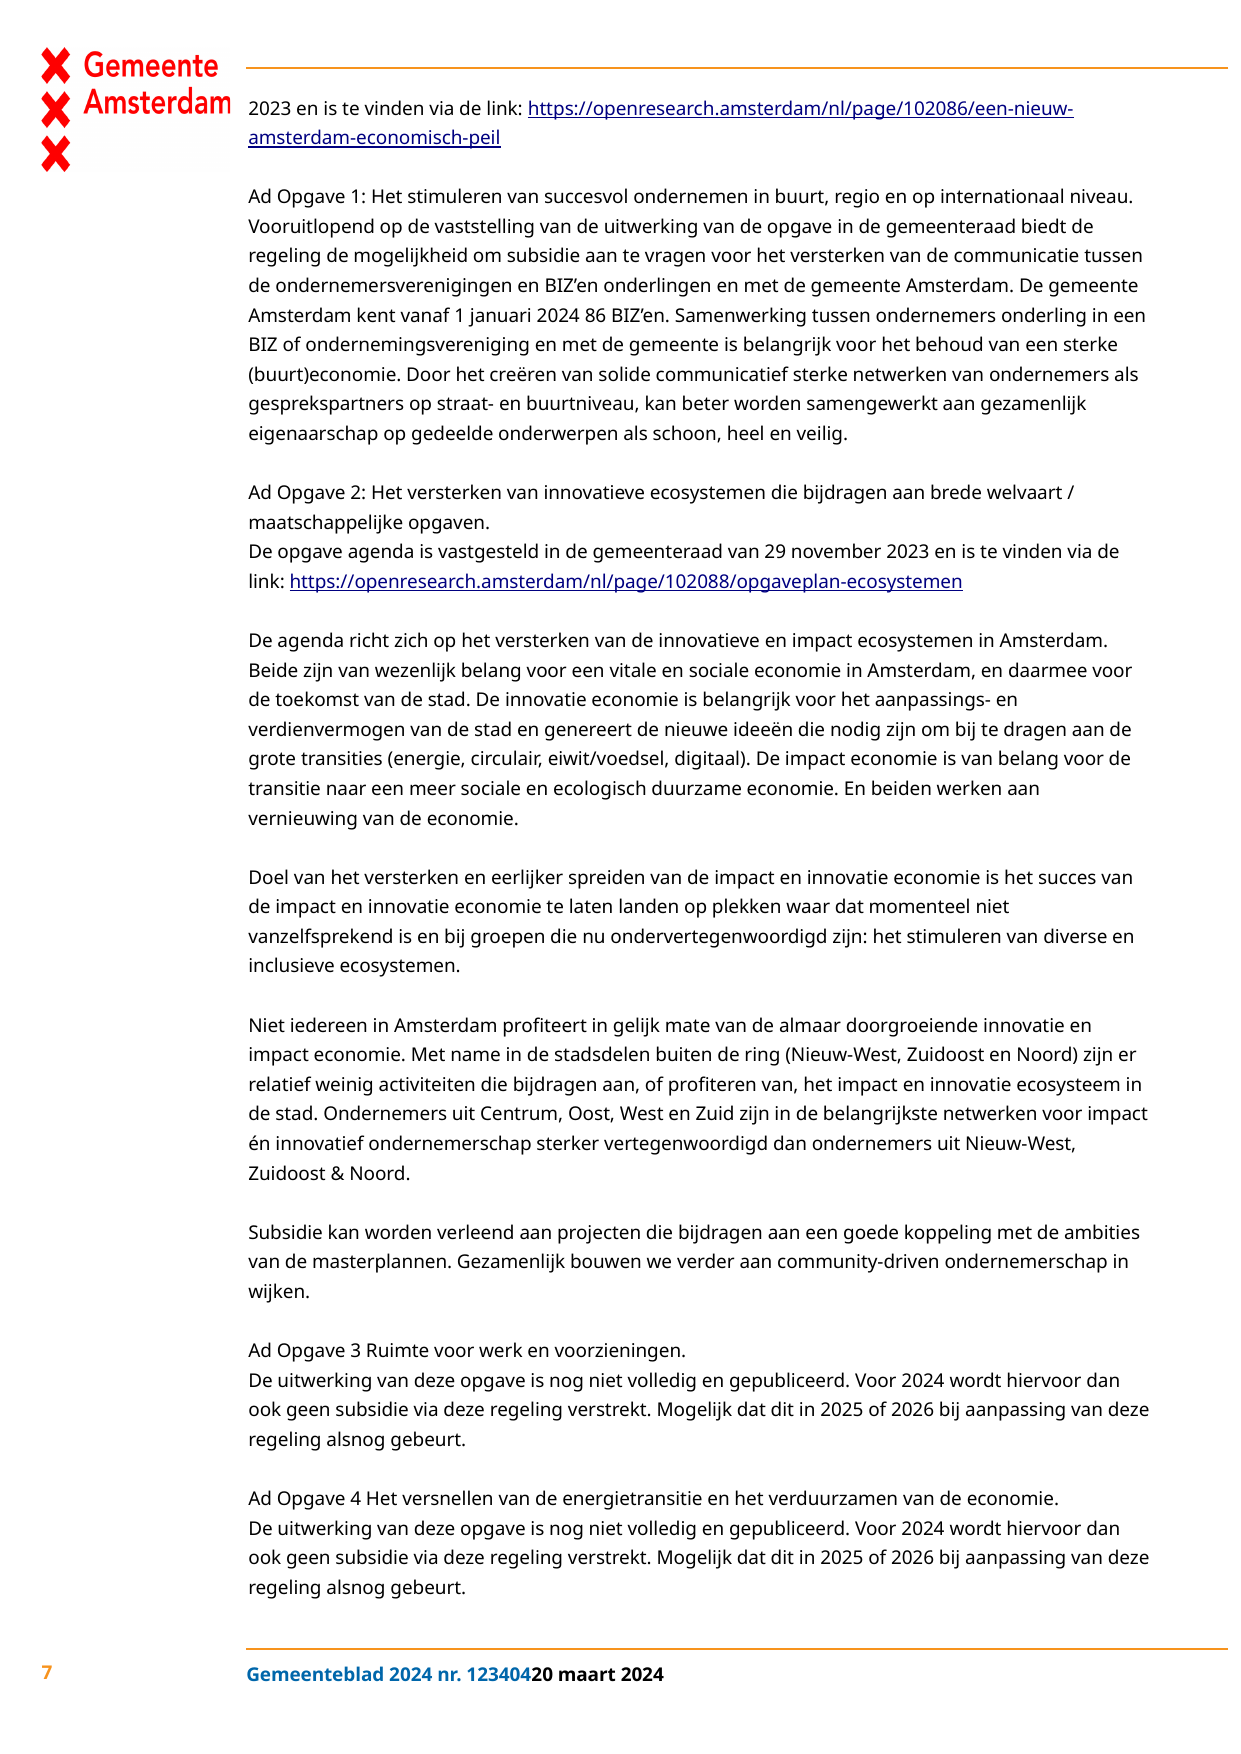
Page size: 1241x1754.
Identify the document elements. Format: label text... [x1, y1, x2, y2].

text Subsidie kan worden verleend aan projecten die bijdragen aan een goede koppeling met de ambities van de masterplannen. Gezamenlijk bouwen we verder aan community-driven ondernemerschap in wijken. [248, 1219, 1152, 1304]
text Ad Opgave 3 Ruimte voor werk en voorzieningen. [248, 1337, 1152, 1363]
text Doel van het versterken en eerlijker spreiden van de impact en innovatie economie is het succes van de impact en innovatie economie te laten landen op plekken waar dat momenteel niet vanzelfsprekend is en bij groepen die nu ondervertegenwoordigd zijn: het stimuleren van diverse en inclusieve ecosystemen. [248, 864, 1152, 978]
text Ad Opgave 4 Het versnellen van de energietransitie en het verduurzamen van de economie. [248, 1485, 1152, 1511]
text Ad Opgave 2: Het versterken van innovatieve ecosystemen die bijdragen aan brede welvaart / maatschappelijke opgaven. [248, 479, 1152, 535]
text De agenda richt zich op het versterken van de innovatieve en impact ecosystemen in Amsterdam. Beide zijn van wezenlijk belang voor een vitale en sociale economie in Amsterdam, en daarmee voor de toekomst van de stad. De innovatie economie is belangrijk voor het aanpassings- en verdienvermogen van de stad en genereert de nieuwe ideeën die nodig zijn om bij te dragen aan de grote transities (energie, circulair, eiwit/voedsel, digitaal). De impact economie is van belang voor de transitie naar een meer sociale en ecologisch duurzame economie. En beiden werken aan vernieuwing van de economie. [248, 627, 1152, 831]
picture [41, 47, 231, 172]
text Vooruitlopend op de vaststelling van de uitwerking van de opgave in de gemeenteraad biedt de regeling de mogelijkheid om subsidie aan te vragen voor het versterken van de communicatie tussen de ondernemersverenigingen en BIZ’en onderlingen en met de gemeente Amsterdam. De gemeente Amsterdam kent vanaf 1 januari 2024 86 BIZ’en. Samenwerking tussen ondernemers onderling in een BIZ of ondernemingsvereniging en met de gemeente is belangrijk voor het behoud van een sterke (buurt)economie. Door het creëren van solide communicatief sterke netwerken van ondernemers als gesprekspartners op straat- en buurtniveau, kan beter worden samengewerkt aan gezamenlijk eigenaarschap op gedeelde onderwerpen als schoon, heel en veilig. [248, 213, 1152, 446]
text De opgave agenda is vastgesteld in de gemeenteraad van 29 november 2023 en is te vinden via de link: https://openresearch.amsterdam/nl/page/102088/opgaveplan-ecosystemen [248, 538, 1152, 594]
text Ad Opgave 1: Het stimuleren van succesvol ondernemen in buurt, regio en op internationaal niveau. [248, 183, 1152, 209]
text Niet iedereen in Amsterdam profiteert in gelijk mate van de almaar doorgroeiende innovatie en impact economie. Met name in de stadsdelen buiten de ring (Nieuw-West, Zuidoost en Noord) zijn er relatief weinig activiteiten die bijdragen aan, of profiteren van, het impact en innovatie ecosysteem in de stad. Ondernemers uit Centrum, Oost, West en Zuid zijn in de belangrijkste netwerken voor impact én innovatief ondernemerschap sterker vertegenwoordigd dan ondernemers uit Nieuw-West, Zuidoost & Noord. [248, 1012, 1152, 1186]
text De uitwerking van deze opgave is nog niet volledig en gepubliceerd. Voor 2024 wordt hiervoor dan ook geen subsidie via deze regeling verstrekt. Mogelijk dat dit in 2025 of 2026 bij aanpassing van deze regeling alsnog gebeurt. [248, 1515, 1152, 1600]
text 2023 en is te vinden via de link: https://openresearch.amsterdam/nl/page/102086/een-nieuw-amsterdam-economisch-peil [248, 95, 1152, 150]
text De uitwerking van deze opgave is nog niet volledig en gepubliceerd. Voor 2024 wordt hiervoor dan ook geen subsidie via deze regeling verstrekt. Mogelijk dat dit in 2025 of 2026 bij aanpassing van deze regeling alsnog gebeurt. [248, 1367, 1152, 1452]
